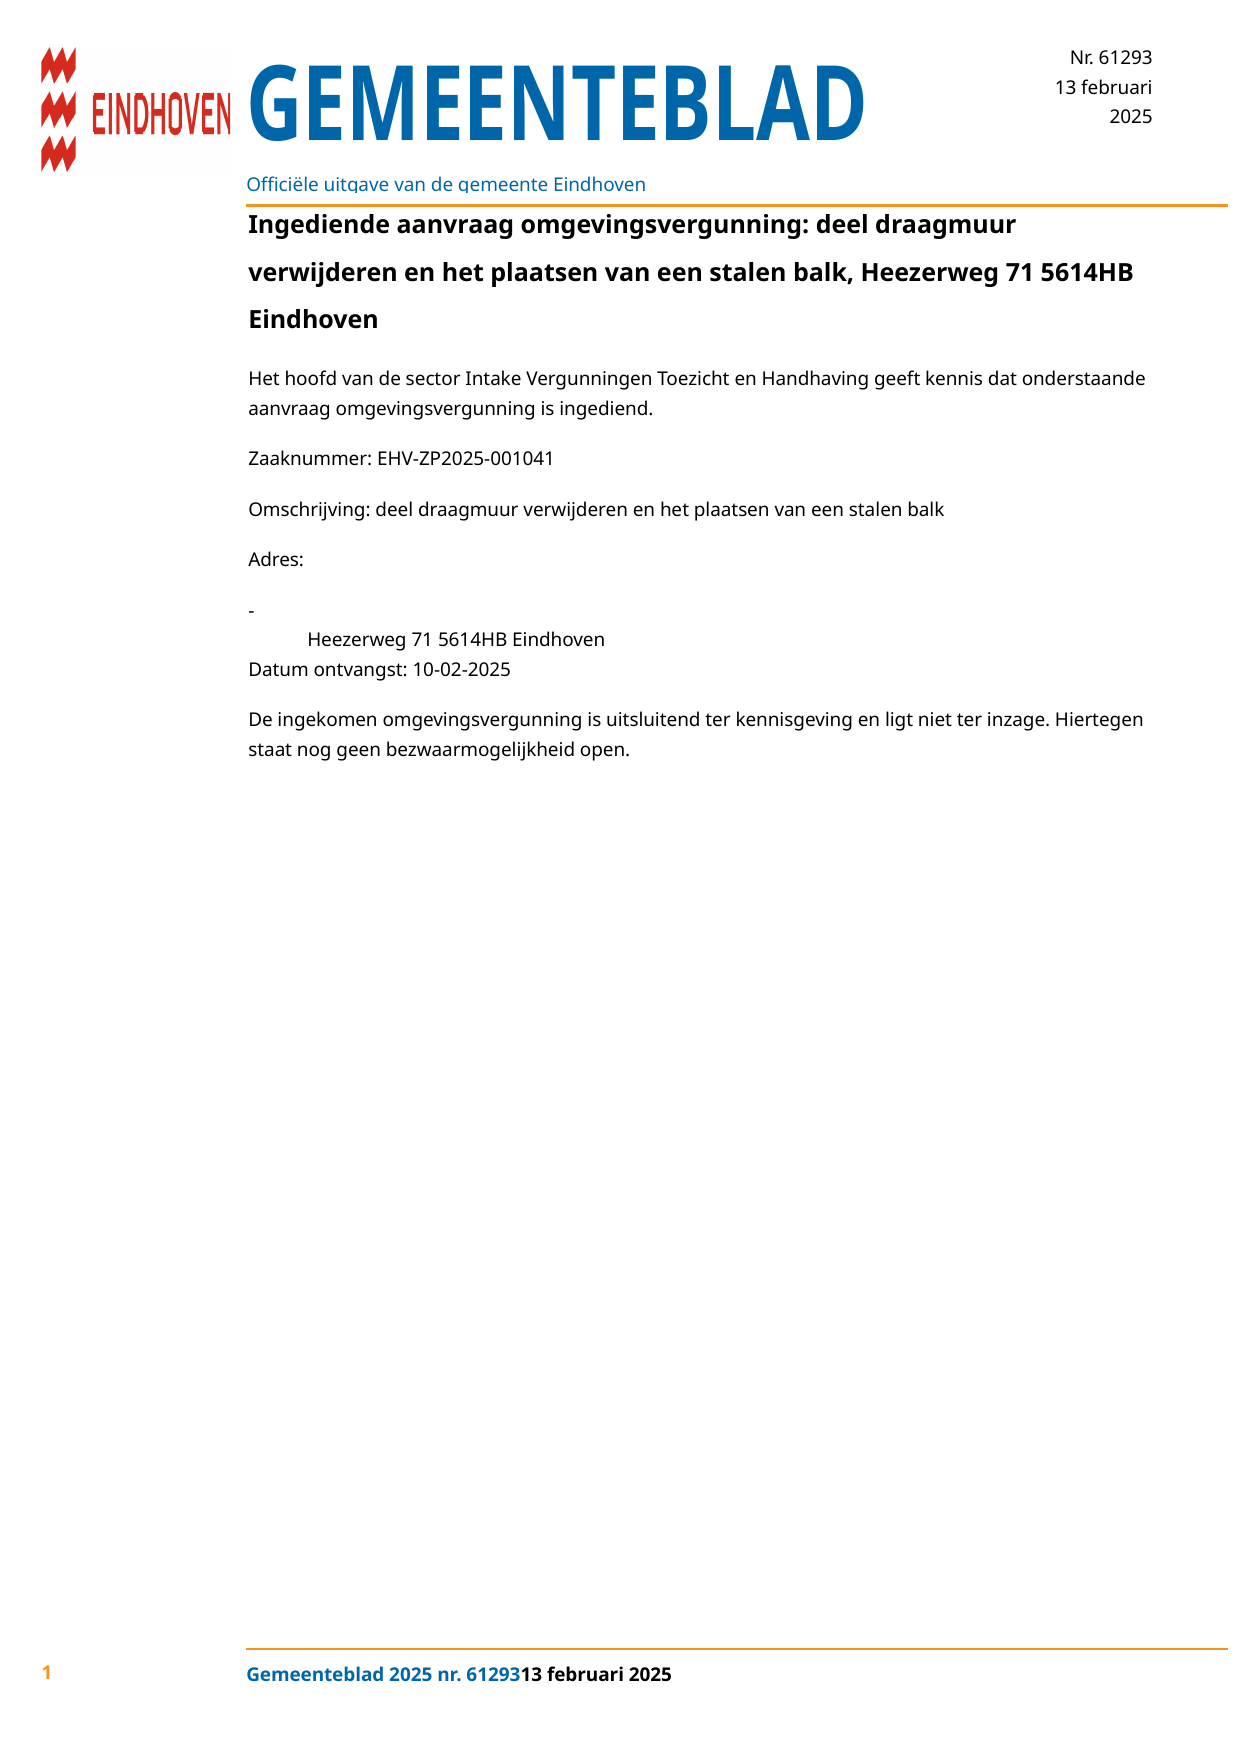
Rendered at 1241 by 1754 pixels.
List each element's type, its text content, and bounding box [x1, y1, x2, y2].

text Datum ontvangst: 10-02-2025 [248, 656, 1152, 682]
text Zaaknummer: EHV-ZP2025-001041 [248, 446, 1152, 471]
text Omschrijving: deel draagmuur verwijderen en het plaatsen van een stalen balk [248, 496, 1152, 522]
text Ingediende aanvraag omgevingsvergunning: deel draagmuur verwijderen en het plaatsen van een stalen balk, Heezerweg 71 5614HB Eindhoven [248, 207, 1152, 336]
list Heezerweg 71 5614HB Eindhoven [248, 626, 1152, 652]
text Adres: [248, 546, 1152, 572]
picture [41, 47, 231, 172]
text Het hoofd van de sector Intake Vergunningen Toezicht en Handhaving geeft kennis dat onderstaande aanvraag omgevingsvergunning is ingediend. [248, 366, 1152, 421]
text De ingekomen omgevingsvergunning is uitsluitend ter kennisgeving en ligt niet ter inzage. Hiertegen staat nog geen bezwaarmogelijkheid open. [248, 706, 1152, 762]
